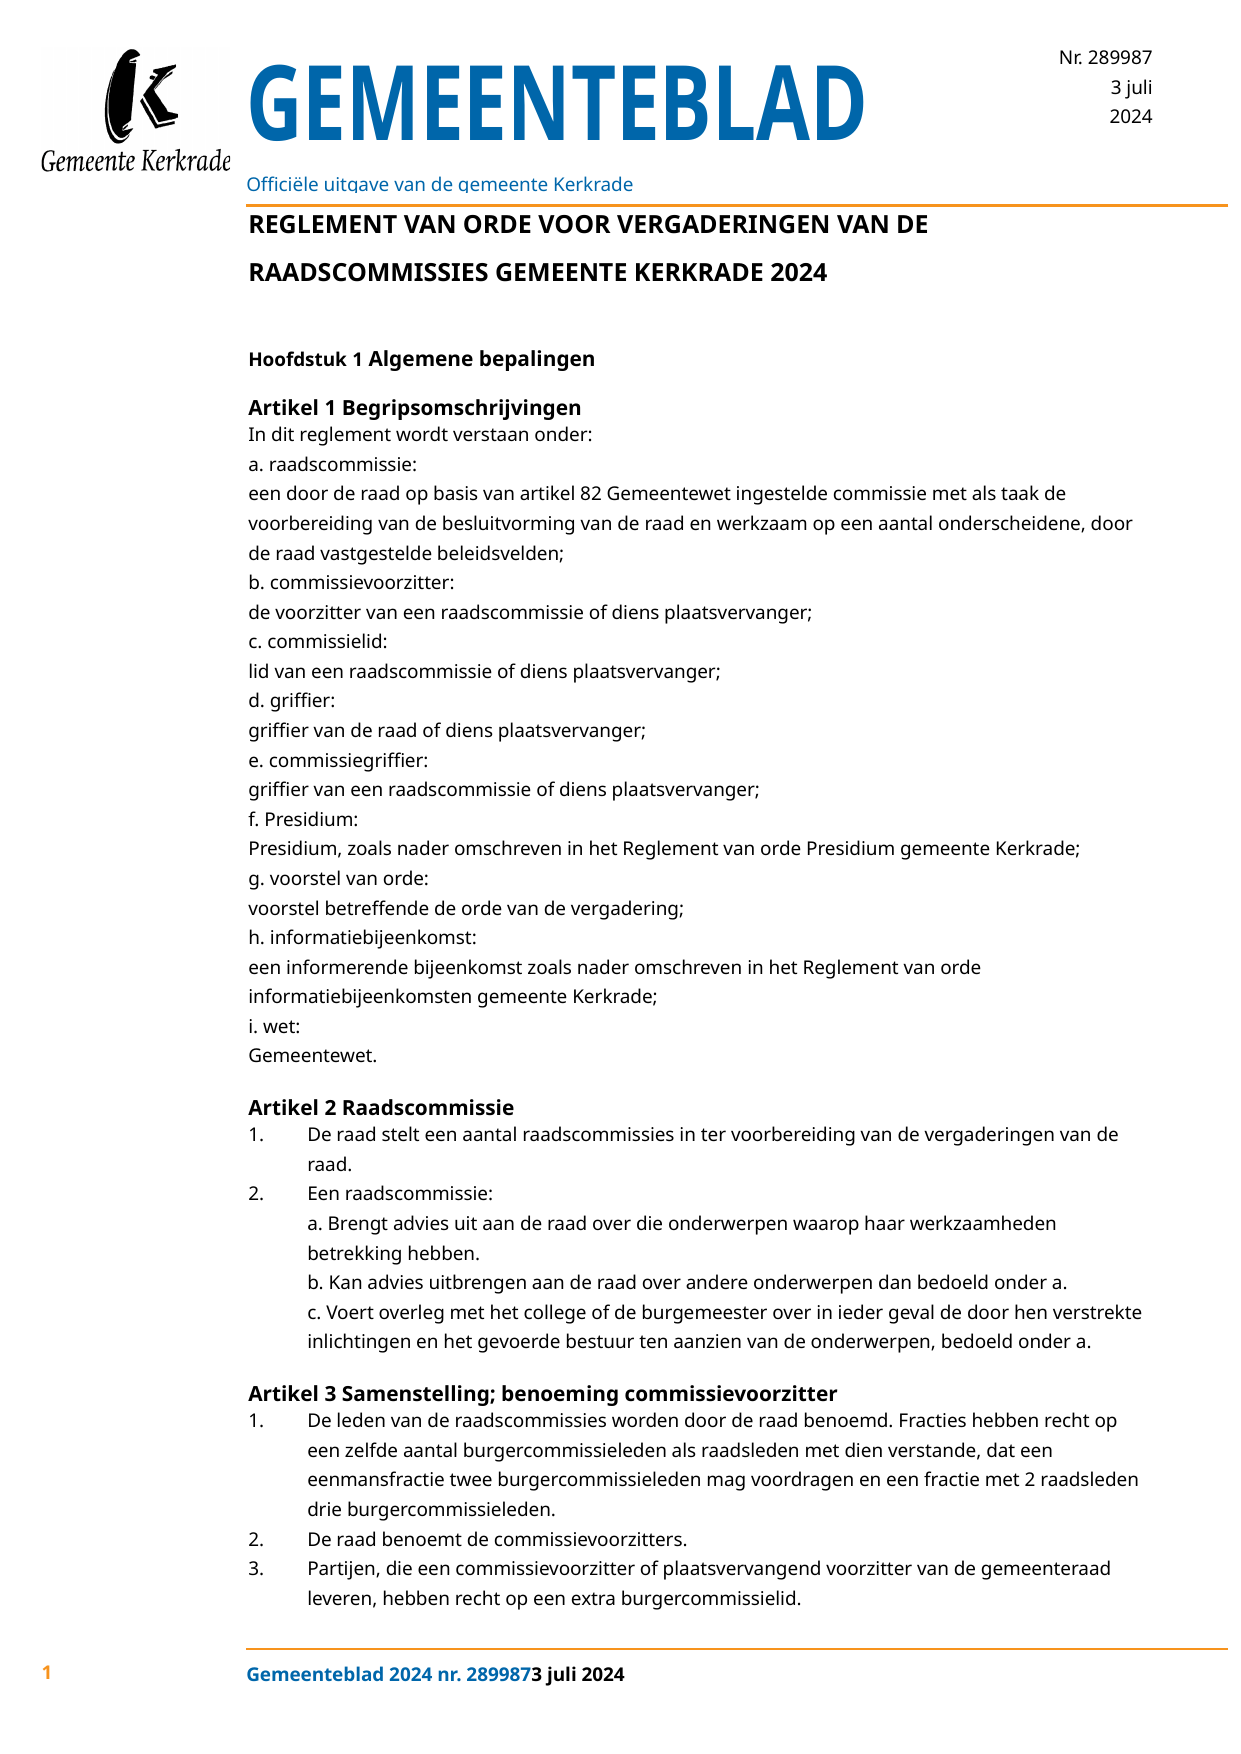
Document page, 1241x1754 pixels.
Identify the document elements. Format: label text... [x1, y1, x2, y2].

text f. Presidium: [248, 806, 1152, 832]
text REGLEMENT VAN ORDE VOOR VERGADERINGEN VAN DE RAADSCOMMISSIES GEMEENTE KERKRADE 2024 [248, 207, 1152, 288]
text lid van een raadscommissie of diens plaatsvervanger; [248, 658, 1152, 684]
text a. raadscommissie: [248, 451, 1152, 477]
list De leden van de raadscommissies worden door de raad benoemd. Fracties hebben recht op een zelfde aantal burgercommissieleden als raadsleden met dien verstande, dat een eenmansfractie twee burgercommissieleden mag voordragen en een fractie met 2 raadsleden drie burgercommissieleden. [248, 1407, 1152, 1522]
list Partijen, die een commissievoorzitter of plaatsvervangend voorzitter van de gemeenteraad leveren, hebben recht op een extra burgercommissielid. [248, 1555, 1152, 1611]
text i. wet: [248, 1013, 1152, 1039]
text In dit reglement wordt verstaan onder: [248, 421, 1152, 447]
list b. Kan advies uitbrengen aan de raad over andere onderwerpen dan bedoeld onder a. [248, 1269, 1152, 1295]
text Artikel 1 Begripsomschrijvingen [248, 393, 1152, 421]
text Presidium, zoals nader omschreven in het Reglement van orde Presidium gemeente Kerkrade; [248, 836, 1152, 861]
list De raad benoemt de commissievoorzitters. [248, 1526, 1152, 1551]
text g. voorstel van orde: [248, 865, 1152, 891]
text Hoofdstuk 1 Algemene bepalingen [248, 344, 1152, 372]
text e. commissiegriffier: [248, 747, 1152, 772]
text een door de raad op basis van artikel 82 Gemeentewet ingestelde commissie met als taak de voorbereiding van de besluitvorming van de raad en werkzaam op een aantal onderscheidene, door de raad vastgestelde beleidsvelden; [248, 481, 1152, 565]
text griffier van de raad of diens plaatsvervanger; [248, 717, 1152, 743]
text Artikel 2 Raadscommissie [248, 1093, 1152, 1121]
picture [41, 47, 231, 172]
text Artikel 3 Samenstelling; benoeming commissievoorzitter [248, 1379, 1152, 1407]
text een informerende bijeenkomst zoals nader omschreven in het Reglement van orde informatiebijeenkomsten gemeente Kerkrade; [248, 954, 1152, 1009]
text Gemeentewet. [248, 1043, 1152, 1068]
text b. commissievoorzitter: [248, 569, 1152, 595]
text de voorzitter van een raadscommissie of diens plaatsvervanger; [248, 599, 1152, 624]
text h. informatiebijeenkomst: [248, 924, 1152, 950]
list De raad stelt een aantal raadscommissies in ter voorbereiding van de vergaderingen van de raad. [248, 1121, 1152, 1177]
text voorstel betreffende de orde van de vergadering; [248, 895, 1152, 920]
list c. Voert overleg met het college of de burgemeester over in ieder geval de door hen verstrekte inlichtingen en het gevoerde bestuur ten aanzien van de onderwerpen, bedoeld onder a. [248, 1299, 1152, 1354]
text griffier van een raadscommissie of diens plaatsvervanger; [248, 776, 1152, 802]
list a. Brengt advies uit aan de raad over die onderwerpen waarop haar werkzaamheden betrekking hebben. [248, 1210, 1152, 1266]
text c. commissielid: [248, 628, 1152, 654]
list Een raadscommissie: [248, 1181, 1152, 1206]
text d. griffier: [248, 688, 1152, 713]
